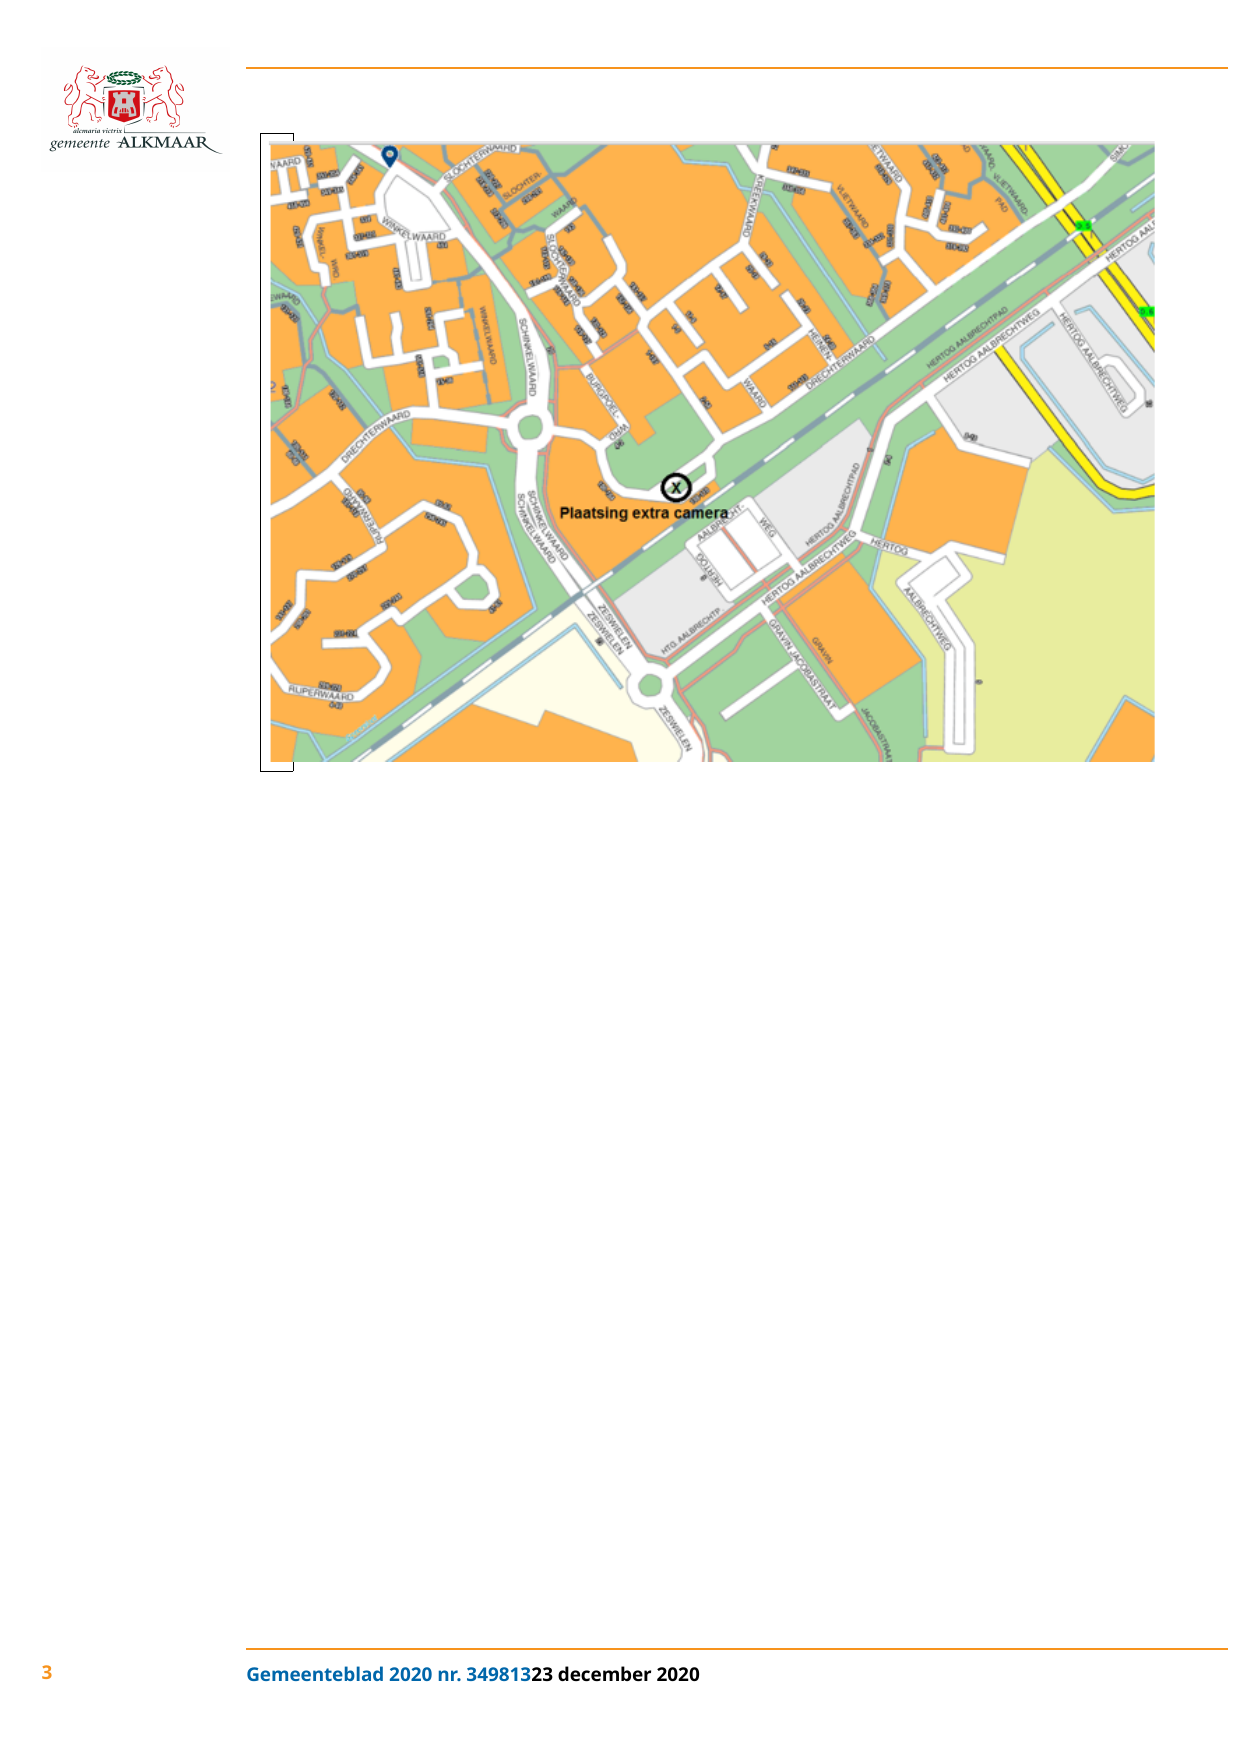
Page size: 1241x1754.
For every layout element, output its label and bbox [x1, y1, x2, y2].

picture [41, 47, 231, 172]
picture [268, 141, 1155, 762]
